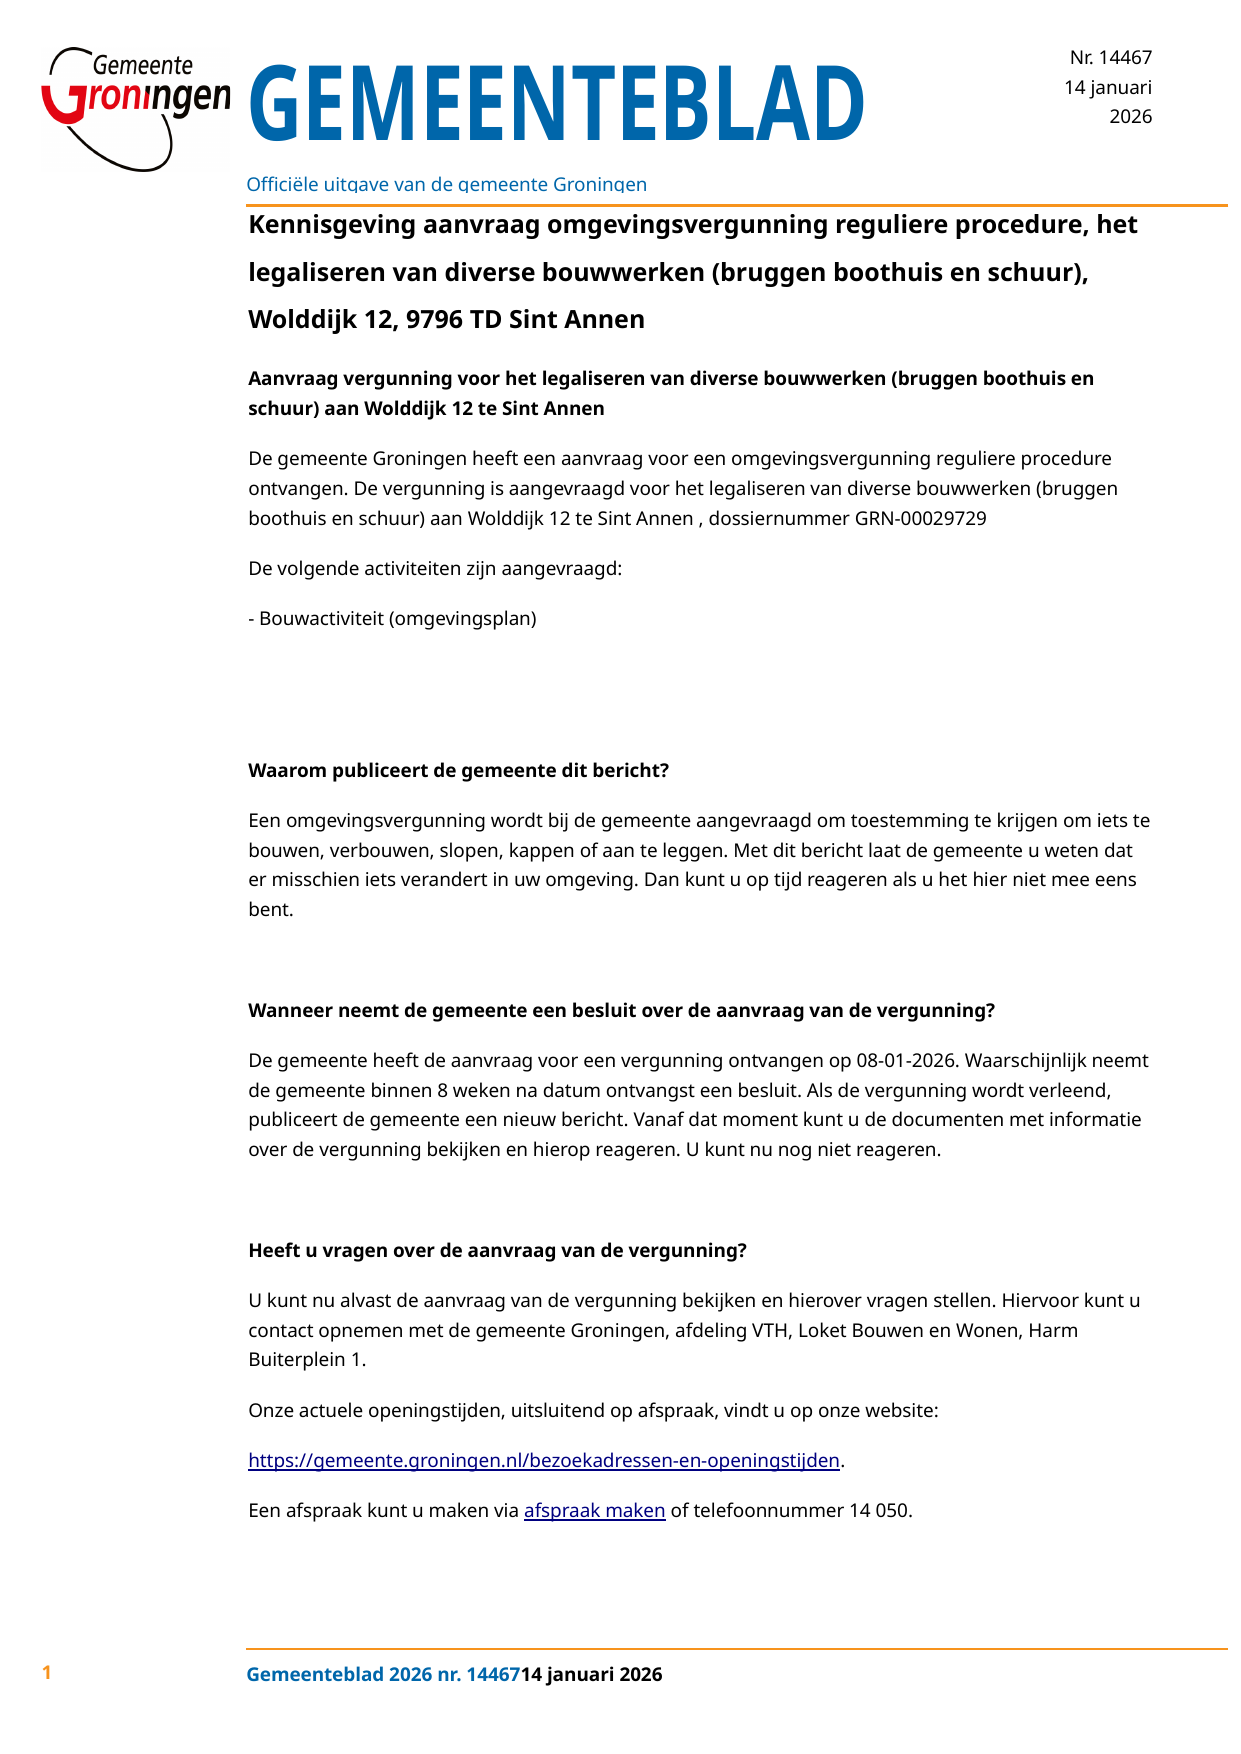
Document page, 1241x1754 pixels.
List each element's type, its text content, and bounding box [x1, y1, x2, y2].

text U kunt nu alvast de aanvraag van de vergunning bekijken en hierover vragen stellen. Hiervoor kunt u contact opnemen met de gemeente Groningen, afdeling VTH, Loket Bouwen en Wonen, Harm Buiterplein 1. [248, 1287, 1152, 1372]
text Heeft u vragen over de aanvraag van de vergunning? [248, 1237, 1152, 1262]
text - Bouwactiviteit (omgevingsplan) [248, 606, 1152, 631]
text De gemeente Groningen heeft een aanvraag voor een omgevingsvergunning reguliere procedure ontvangen. De vergunning is aangevraagd voor het legaliseren van diverse bouwwerken (bruggen boothuis en schuur) aan Wolddijk 12 te Sint Annen , dossiernummer GRN-00029729 [248, 446, 1152, 530]
text Wanneer neemt de gemeente een besluit over de aanvraag van de vergunning? [248, 997, 1152, 1022]
text Aanvraag vergunning voor het legaliseren van diverse bouwwerken (bruggen boothuis en schuur) aan Wolddijk 12 te Sint Annen [248, 366, 1152, 421]
text Kennisgeving aanvraag omgevingsvergunning reguliere procedure, het legaliseren van diverse bouwwerken (bruggen boothuis en schuur), Wolddijk 12, 9796 TD Sint Annen [248, 207, 1152, 336]
text De gemeente heeft de aanvraag voor een vergunning ontvangen op 08-01-2026. Waarschijnlijk neemt de gemeente binnen 8 weken na datum ontvangst een besluit. Als de vergunning wordt verleend, publiceert de gemeente een nieuw bericht. Vanaf dat moment kunt u de documenten met informatie over de vergunning bekijken en hierop reageren. U kunt nu nog niet reageren. [248, 1047, 1152, 1162]
text Een afspraak kunt u maken via afspraak maken of telefoonnummer 14 050. [248, 1498, 1152, 1523]
text https://gemeente.groningen.nl/bezoekadressen-en-openingstijden. [248, 1447, 1152, 1473]
text Een omgevingsvergunning wordt bij de gemeente aangevraagd om toestemming te krijgen om iets te bouwen, verbouwen, slopen, kappen of aan te leggen. Met dit bericht laat de gemeente u weten dat er misschien iets verandert in uw omgeving. Dan kunt u op tijd reageren als u het hier niet mee eens bent. [248, 807, 1152, 922]
text Waarom publiceert de gemeente dit bericht? [248, 757, 1152, 782]
picture [41, 47, 231, 172]
text Onze actuele openingstijden, uitsluitend op afspraak, vindt u op onze website: [248, 1397, 1152, 1422]
text De volgende activiteiten zijn aangevraagd: [248, 555, 1152, 581]
